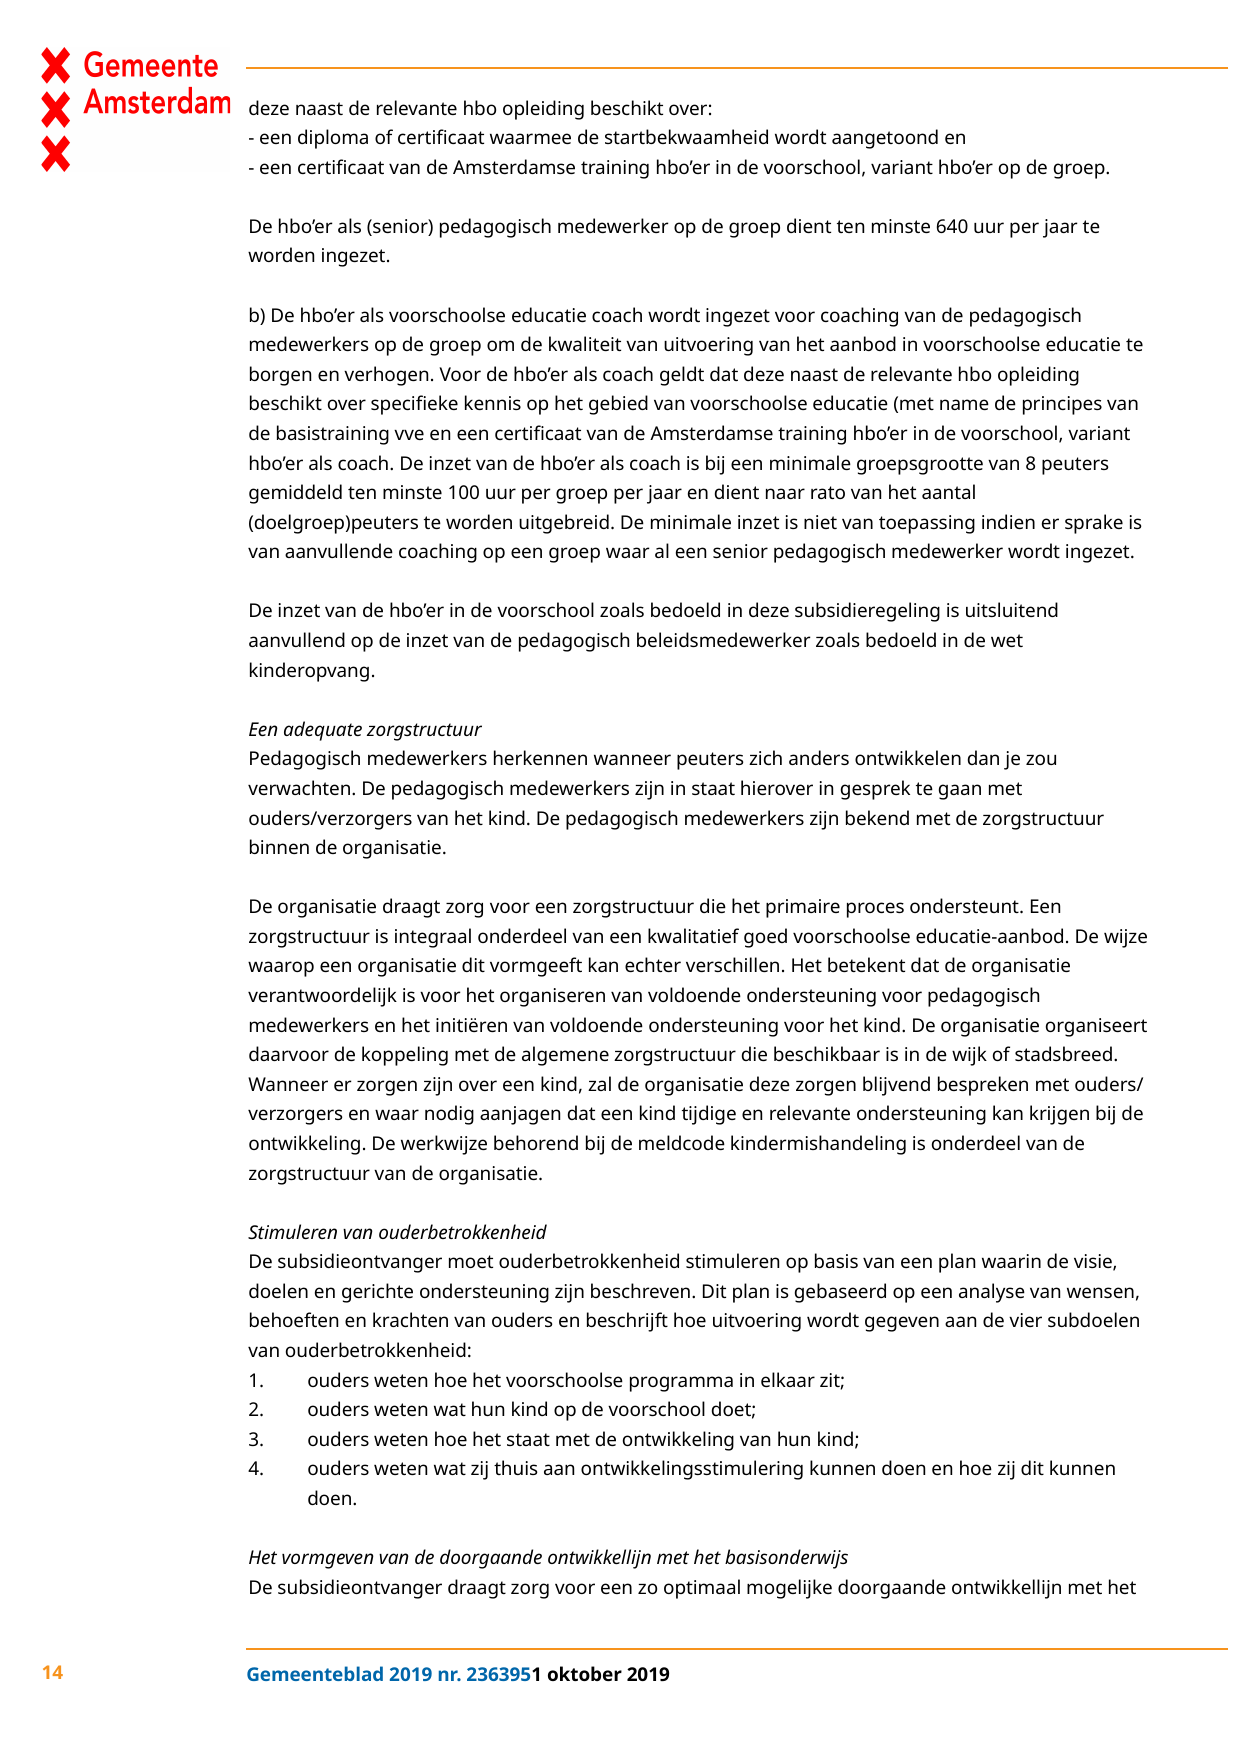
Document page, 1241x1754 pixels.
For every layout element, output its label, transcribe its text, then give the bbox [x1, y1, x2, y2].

list ouders weten hoe het staat met de ontwikkeling van hun kind; [248, 1426, 1152, 1452]
text De organisatie draagt zorg voor een zorgstructuur die het primaire proces ondersteunt. Een zorgstructuur is integraal onderdeel van een kwalitatief goed voorschoolse educatie-aanbod. De wijze waarop een organisatie dit vormgeeft kan echter verschillen. Het betekent dat de organisatie verantwoordelijk is voor het organiseren van voldoende ondersteuning voor pedagogisch medewerkers en het initiëren van voldoende ondersteuning voor het kind. De organisatie organiseert daarvoor de koppeling met de algemene zorgstructuur die beschikbaar is in de wijk of stadsbreed. Wanneer er zorgen zijn over een kind, zal de organisatie deze zorgen blijvend bespreken met ouders/ verzorgers en waar nodig aanjagen dat een kind tijdige en relevante ondersteuning kan krijgen bij de ontwikkeling. De werkwijze behorend bij de meldcode kindermishandeling is onderdeel van de zorgstructuur van de organisatie. [248, 893, 1152, 1186]
text Pedagogisch medewerkers herkennen wanneer peuters zich anders ontwikkelen dan je zou verwachten. De pedagogisch medewerkers zijn in staat hierover in gesprek te gaan met ouders/verzorgers van het kind. De pedagogisch medewerkers zijn bekend met de zorgstructuur binnen de organisatie. [248, 746, 1152, 860]
text De inzet van de hbo’er in de voorschool zoals bedoeld in deze subsidieregeling is uitsluitend aanvullend op de inzet van de pedagogisch beleidsmedewerker zoals bedoeld in de wet kinderopvang. [248, 598, 1152, 683]
list ouders weten hoe het voorschoolse programma in elkaar zit; [248, 1367, 1152, 1393]
text deze naast de relevante hbo opleiding beschikt over: [248, 95, 1152, 121]
text Het vormgeven van de doorgaande ontwikkellijn met het basisonderwijs [248, 1544, 1152, 1570]
text - een certificaat van de Amsterdamse training hbo’er in de voorschool, variant hbo’er op de groep. [248, 154, 1152, 180]
text Een adequate zorgstructuur [248, 716, 1152, 742]
text Stimuleren van ouderbetrokkenheid [248, 1219, 1152, 1245]
list ouders weten wat hun kind op de voorschool doet; [248, 1396, 1152, 1422]
picture [41, 47, 231, 172]
text De hbo’er als (senior) pedagogisch medewerker op de groep dient ten minste 640 uur per jaar te worden ingezet. [248, 213, 1152, 268]
list ouders weten wat zij thuis aan ontwikkelingsstimulering kunnen doen en hoe zij dit kunnen doen. [248, 1456, 1152, 1511]
text b) De hbo’er als voorschoolse educatie coach wordt ingezet voor coaching van de pedagogisch medewerkers op de groep om de kwaliteit van uitvoering van het aanbod in voorschoolse educatie te borgen en verhogen. Voor de hbo’er als coach geldt dat deze naast de relevante hbo opleiding beschikt over specifieke kennis op het gebied van voorschoolse educatie (met name de principes van de basistraining vve en een certificaat van de Amsterdamse training hbo’er in de voorschool, variant hbo’er als coach. De inzet van de hbo’er als coach is bij een minimale groepsgrootte van 8 peuters gemiddeld ten minste 100 uur per groep per jaar en dient naar rato van het aantal (doelgroep)peuters te worden uitgebreid. De minimale inzet is niet van toepassing indien er sprake is van aanvullende coaching op een groep waar al een senior pedagogisch medewerker wordt ingezet. [248, 302, 1152, 564]
text - een diploma of certificaat waarmee de startbekwaamheid wordt aangetoond en [248, 124, 1152, 150]
text De subsidieontvanger draagt zorg voor een zo optimaal mogelijke doorgaande ontwikkellijn met het [248, 1574, 1152, 1600]
text De subsidieontvanger moet ouderbetrokkenheid stimuleren op basis van een plan waarin de visie, doelen en gerichte ondersteuning zijn beschreven. Dit plan is gebaseerd op een analyse van wensen, behoeften en krachten van ouders en beschrijft hoe uitvoering wordt gegeven aan de vier subdoelen van ouderbetrokkenheid: [248, 1248, 1152, 1363]
